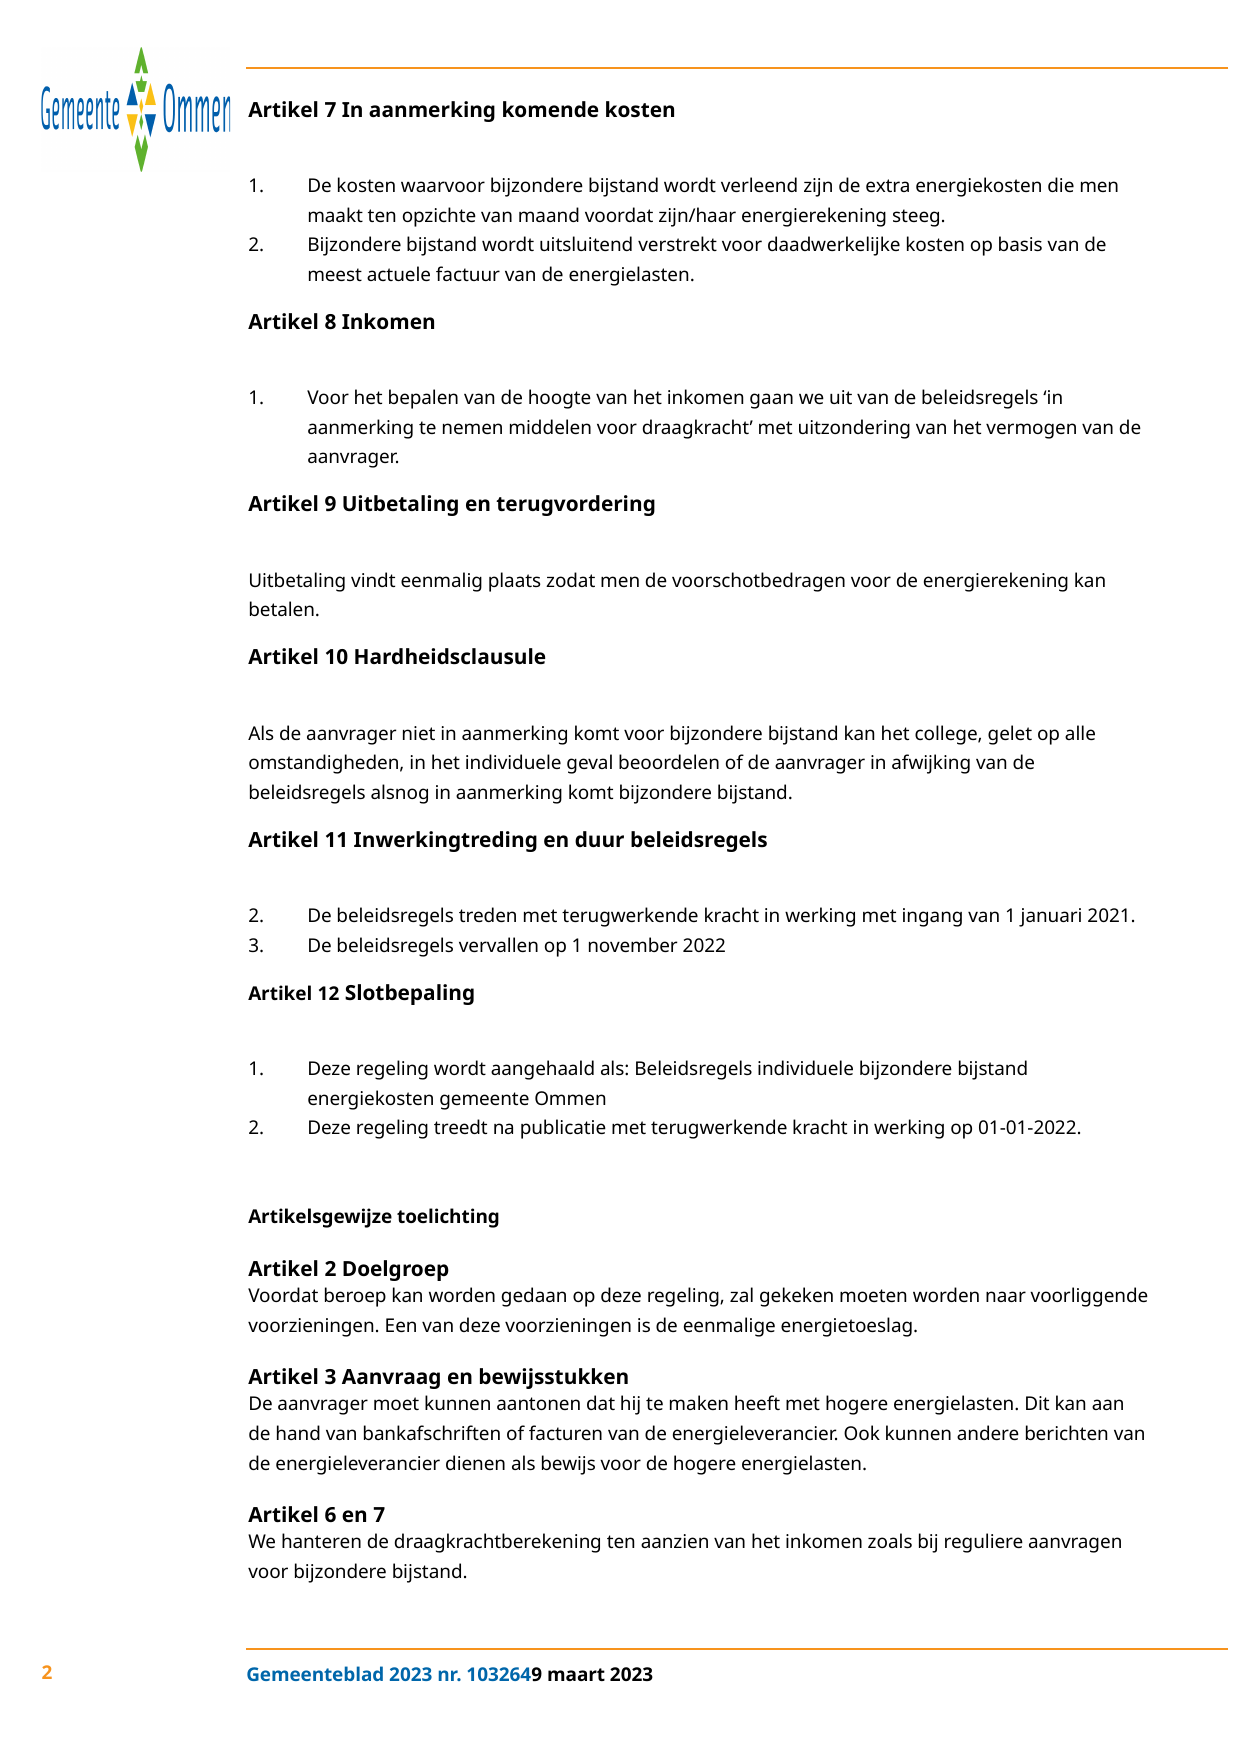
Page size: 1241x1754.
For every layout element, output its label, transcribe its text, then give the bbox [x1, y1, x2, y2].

text Als de aanvrager niet in aanmerking komt voor bijzondere bijstand kan het college, gelet op alle omstandigheden, in het individuele geval beoordelen of de aanvrager in afwijking van de beleidsregels alsnog in aanmerking komt bijzondere bijstand. [248, 720, 1152, 805]
list Voor het bepalen van de hoogte van het inkomen gaan we uit van de beleidsregels ‘in aanmerking te nemen middelen voor draagkracht’ met uitzondering van het vermogen van de aanvrager. [248, 384, 1152, 469]
list De kosten waarvoor bijzondere bijstand wordt verleend zijn de extra energiekosten die men maakt ten opzichte van maand voordat zijn/haar energierekening steeg. [248, 172, 1152, 228]
text Artikel 6 en 7 [248, 1500, 1152, 1529]
text Artikel 9 Uitbetaling en terugvordering [248, 489, 1152, 518]
picture [41, 47, 231, 172]
text Artikel 7 In aanmerking komende kosten [248, 95, 1152, 123]
text Artikel 11 Inwerkingtreding en duur beleidsregels [248, 825, 1152, 853]
text De aanvrager moet kunnen aantonen dat hij te maken heeft met hogere energielasten. Dit kan aan de hand van bankafschriften of facturen van de energieleverancier. Ook kunnen andere berichten van de energieleverancier dienen als bewijs voor de hogere energielasten. [248, 1391, 1152, 1476]
list Bijzondere bijstand wordt uitsluitend verstrekt voor daadwerkelijke kosten op basis van de meest actuele factuur van de energielasten. [248, 232, 1152, 287]
text Voordat beroep kan worden gedaan op deze regeling, zal gekeken moeten worden naar voorliggende voorzieningen. Een van deze voorzieningen is de eenmalige energietoeslag. [248, 1282, 1152, 1337]
list Deze regeling treedt na publicatie met terugwerkende kracht in werking op 01-01-2022. [248, 1114, 1152, 1140]
text Artikel 10 Hardheidsclausule [248, 642, 1152, 671]
text Uitbetaling vindt eenmalig plaats zodat men de voorschotbedragen voor de energierekening kan betalen. [248, 567, 1152, 622]
list Deze regeling wordt aangehaald als: Beleidsregels individuele bijzondere bijstand energiekosten gemeente Ommen [248, 1055, 1152, 1111]
list De beleidsregels treden met terugwerkende kracht in werking met ingang van 1 januari 2021. [248, 902, 1152, 928]
text Artikel 3 Aanvraag en bewijsstukken [248, 1362, 1152, 1391]
text Artikel 8 Inkomen [248, 307, 1152, 335]
text Artikel 2 Doelgroep [248, 1254, 1152, 1282]
list De beleidsregels vervallen op 1 november 2022 [248, 932, 1152, 958]
text Artikelsgewijze toelichting [248, 1203, 1152, 1229]
text Artikel 12 Slotbepaling [248, 978, 1152, 1006]
text We hanteren de draagkrachtberekening ten aanzien van het inkomen zoals bij reguliere aanvragen voor bijzondere bijstand. [248, 1529, 1152, 1584]
